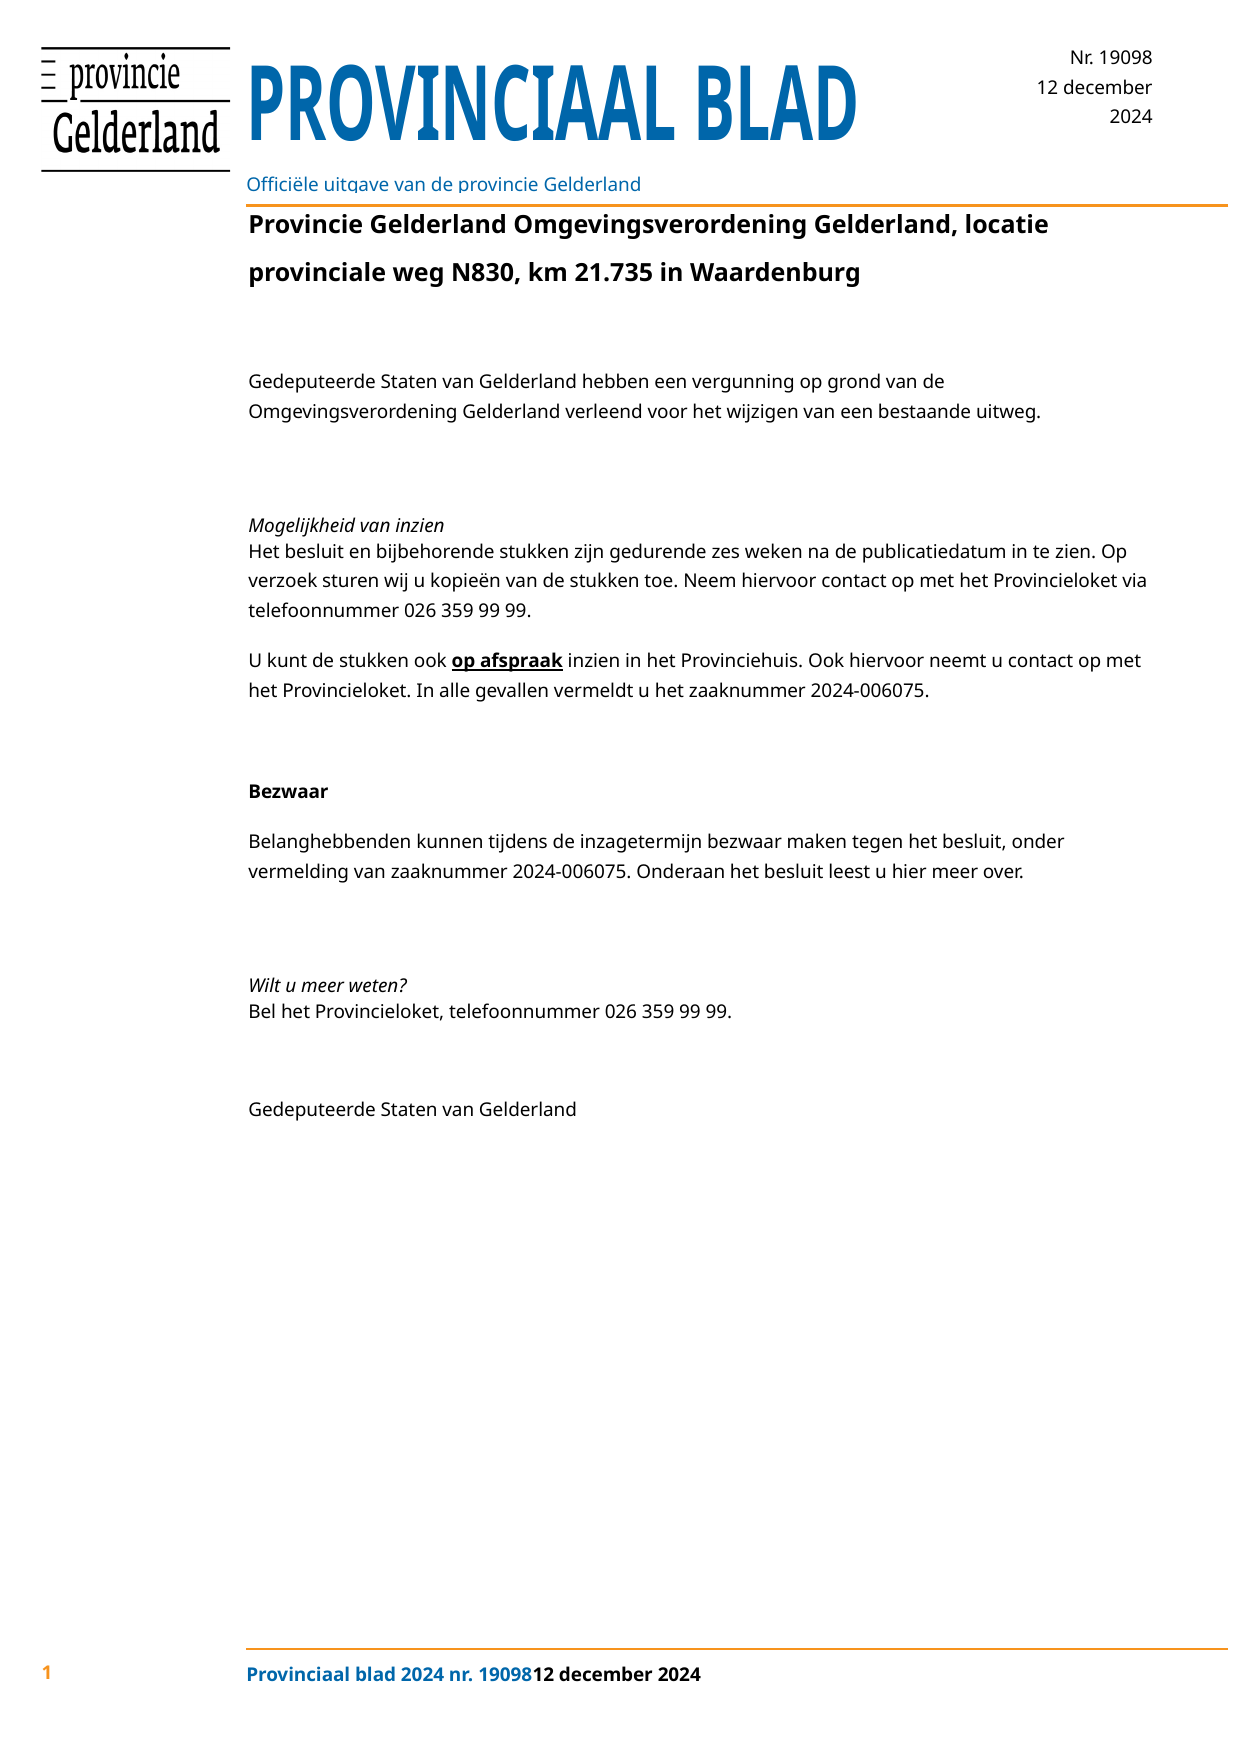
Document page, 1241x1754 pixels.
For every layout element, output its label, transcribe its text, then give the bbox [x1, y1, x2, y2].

text Gedeputeerde Staten van Gelderland hebben een vergunning op grond van de Omgevingsverordening Gelderland verleend voor het wijzigen van een bestaande uitweg. [248, 368, 1152, 424]
picture [41, 47, 231, 172]
text Belanghebbenden kunnen tijdens de inzagetermijn bezwaar maken tegen het besluit, onder vermelding van zaaknummer 2024-006075. Onderaan het besluit leest u hier meer over. [248, 828, 1152, 884]
text Gedeputeerde Staten van Gelderland [248, 1096, 1152, 1122]
text Mogelijkheid van inzien [248, 512, 1152, 538]
text Het besluit en bijbehorende stukken zijn gedurende zes weken na de publicatiedatum in te zien. Op verzoek sturen wij u kopieën van de stukken toe. Neem hiervoor contact op met het Provincieloket via telefoonnummer 026 359 99 99. [248, 538, 1152, 623]
text Wilt u meer weten? [248, 972, 1152, 998]
text U kunt de stukken ook op afspraak inzien in het Provinciehuis. Ook hiervoor neemt u contact op met het Provincieloket. In alle gevallen vermeldt u het zaaknummer 2024-006075. [248, 648, 1152, 703]
text Bel het Provincieloket, telefoonnummer 026 359 99 99. [248, 998, 1152, 1024]
text Bezwaar [248, 778, 1152, 804]
text Provincie Gelderland Omgevingsverordening Gelderland, locatie provinciale weg N830, km 21.735 in Waardenburg [248, 207, 1152, 288]
